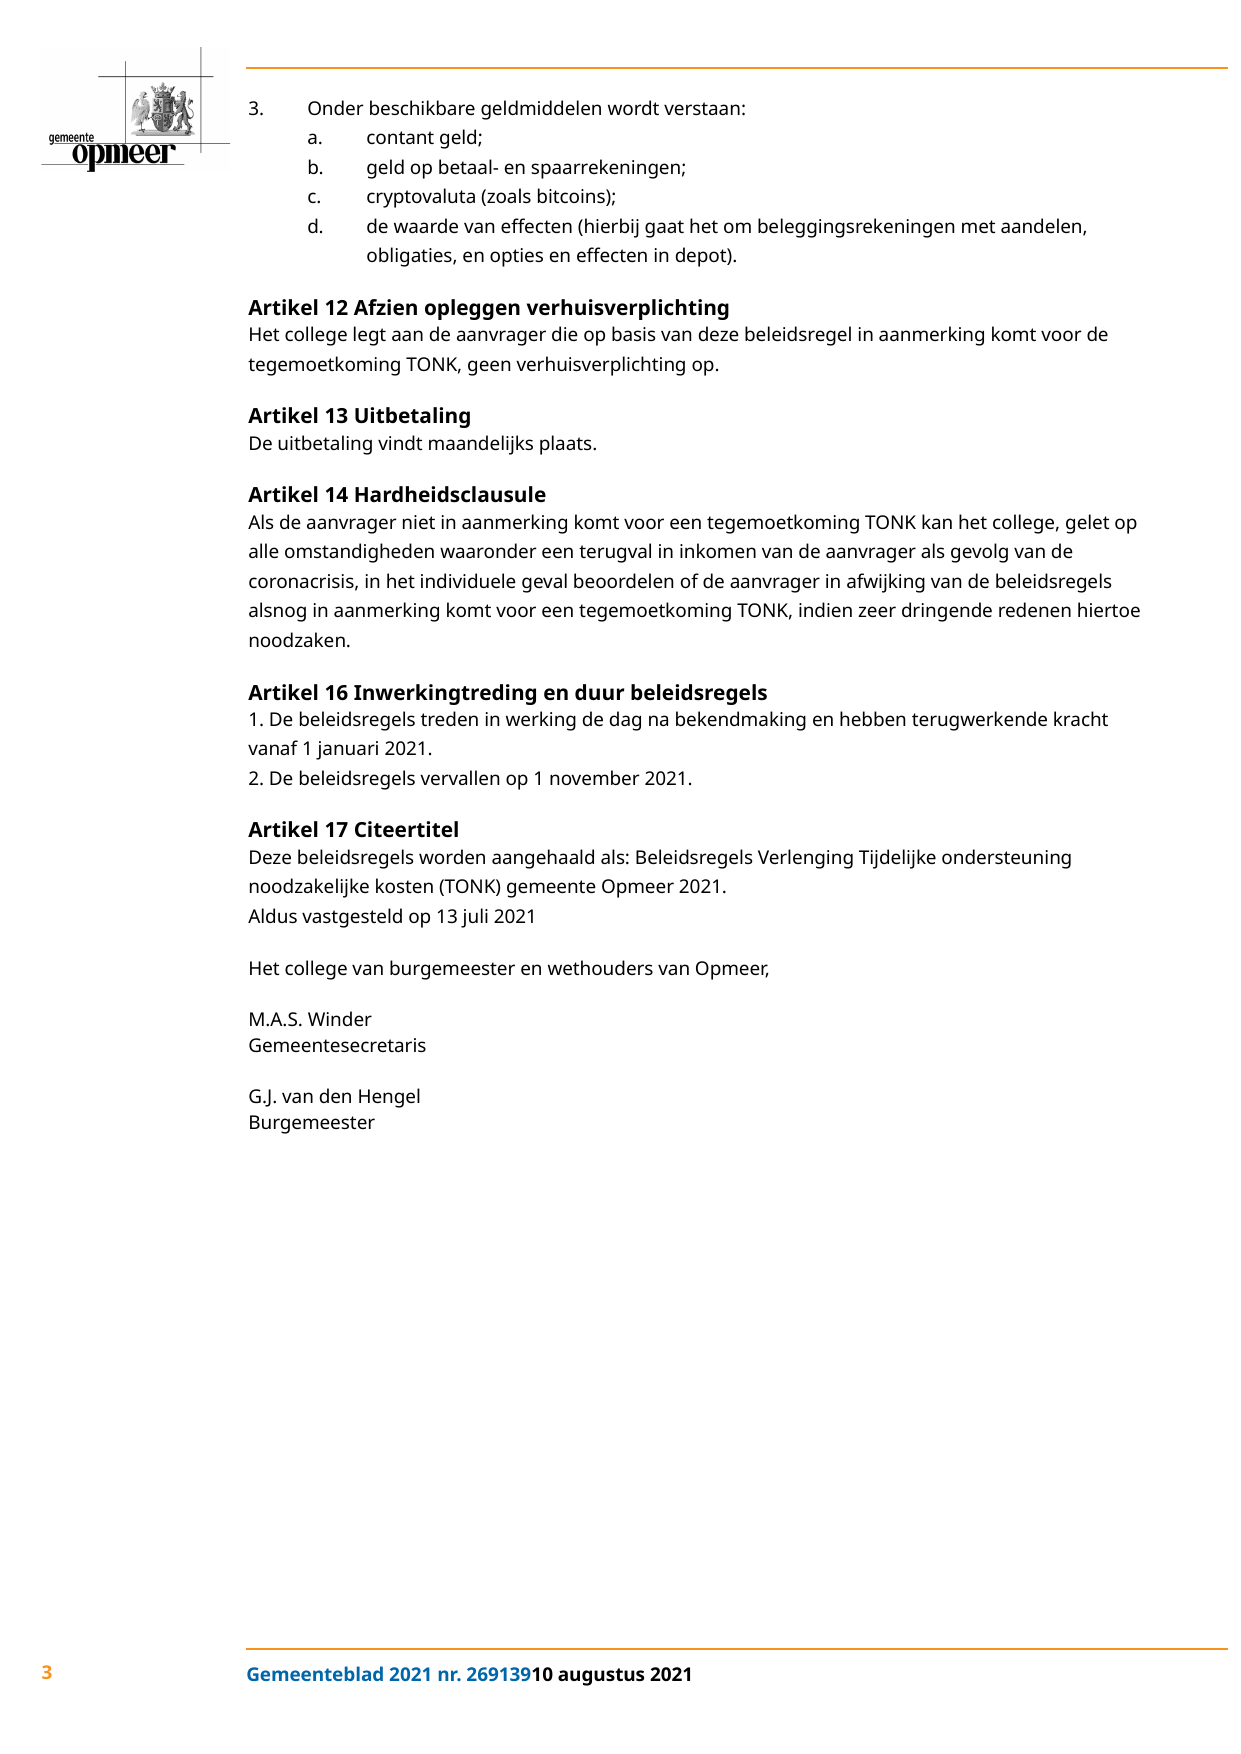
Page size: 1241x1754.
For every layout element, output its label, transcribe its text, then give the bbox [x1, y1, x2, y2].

text Als de aanvrager niet in aanmerking komt voor een tegemoetkoming TONK kan het college, gelet op alle omstandigheden waaronder een terugval in inkomen van de aanvrager als gevolg van de coronacrisis, in het individuele geval beoordelen of de aanvrager in afwijking van de beleidsregels alsnog in aanmerking komt voor een tegemoetkoming TONK, indien zeer dringende redenen hiertoe noodzaken. [248, 509, 1152, 653]
text Het college legt aan de aanvrager die op basis van deze beleidsregel in aanmerking komt voor de tegemoetkoming TONK, geen verhuisverplichting op. [248, 322, 1152, 377]
text Het college van burgemeester en wethouders van Opmeer, [248, 955, 1152, 980]
list de waarde van effecten (hierbij gaat het om beleggingsrekeningen met aandelen, obligaties, en opties en effecten in depot). [307, 213, 1152, 268]
text M.A.S. Winder [248, 1006, 1152, 1032]
picture [41, 47, 231, 172]
text 1. De beleidsregels treden in werking de dag na bekendmaking en hebben terugwerkende kracht vanaf 1 januari 2021. [248, 706, 1152, 761]
list cryptovaluta (zoals bitcoins); [307, 183, 1152, 209]
text Artikel 12 Afzien opleggen verhuisverplichting [248, 293, 1152, 322]
text Artikel 13 Uitbetaling [248, 402, 1152, 430]
list geld op betaal- en spaarrekeningen; [307, 154, 1152, 180]
text Artikel 17 Citeertitel [248, 816, 1152, 844]
text Artikel 14 Hardheidsclausule [248, 480, 1152, 509]
list contant geld; [307, 124, 1152, 150]
list Onder beschikbare geldmiddelen wordt verstaan: [248, 95, 1152, 121]
text Gemeentesecretaris [248, 1032, 1152, 1058]
text Burgemeester [248, 1109, 1152, 1135]
text Artikel 16 Inwerkingtreding en duur beleidsregels [248, 678, 1152, 706]
text G.J. van den Hengel [248, 1083, 1152, 1109]
text Deze beleidsregels worden aangehaald als: Beleidsregels Verlenging Tijdelijke ondersteuning noodzakelijke kosten (TONK) gemeente Opmeer 2021. [248, 844, 1152, 899]
text Aldus vastgesteld op 13 juli 2021 [248, 903, 1152, 929]
text De uitbetaling vindt maandelijks plaats. [248, 430, 1152, 456]
text 2. De beleidsregels vervallen op 1 november 2021. [248, 765, 1152, 791]
